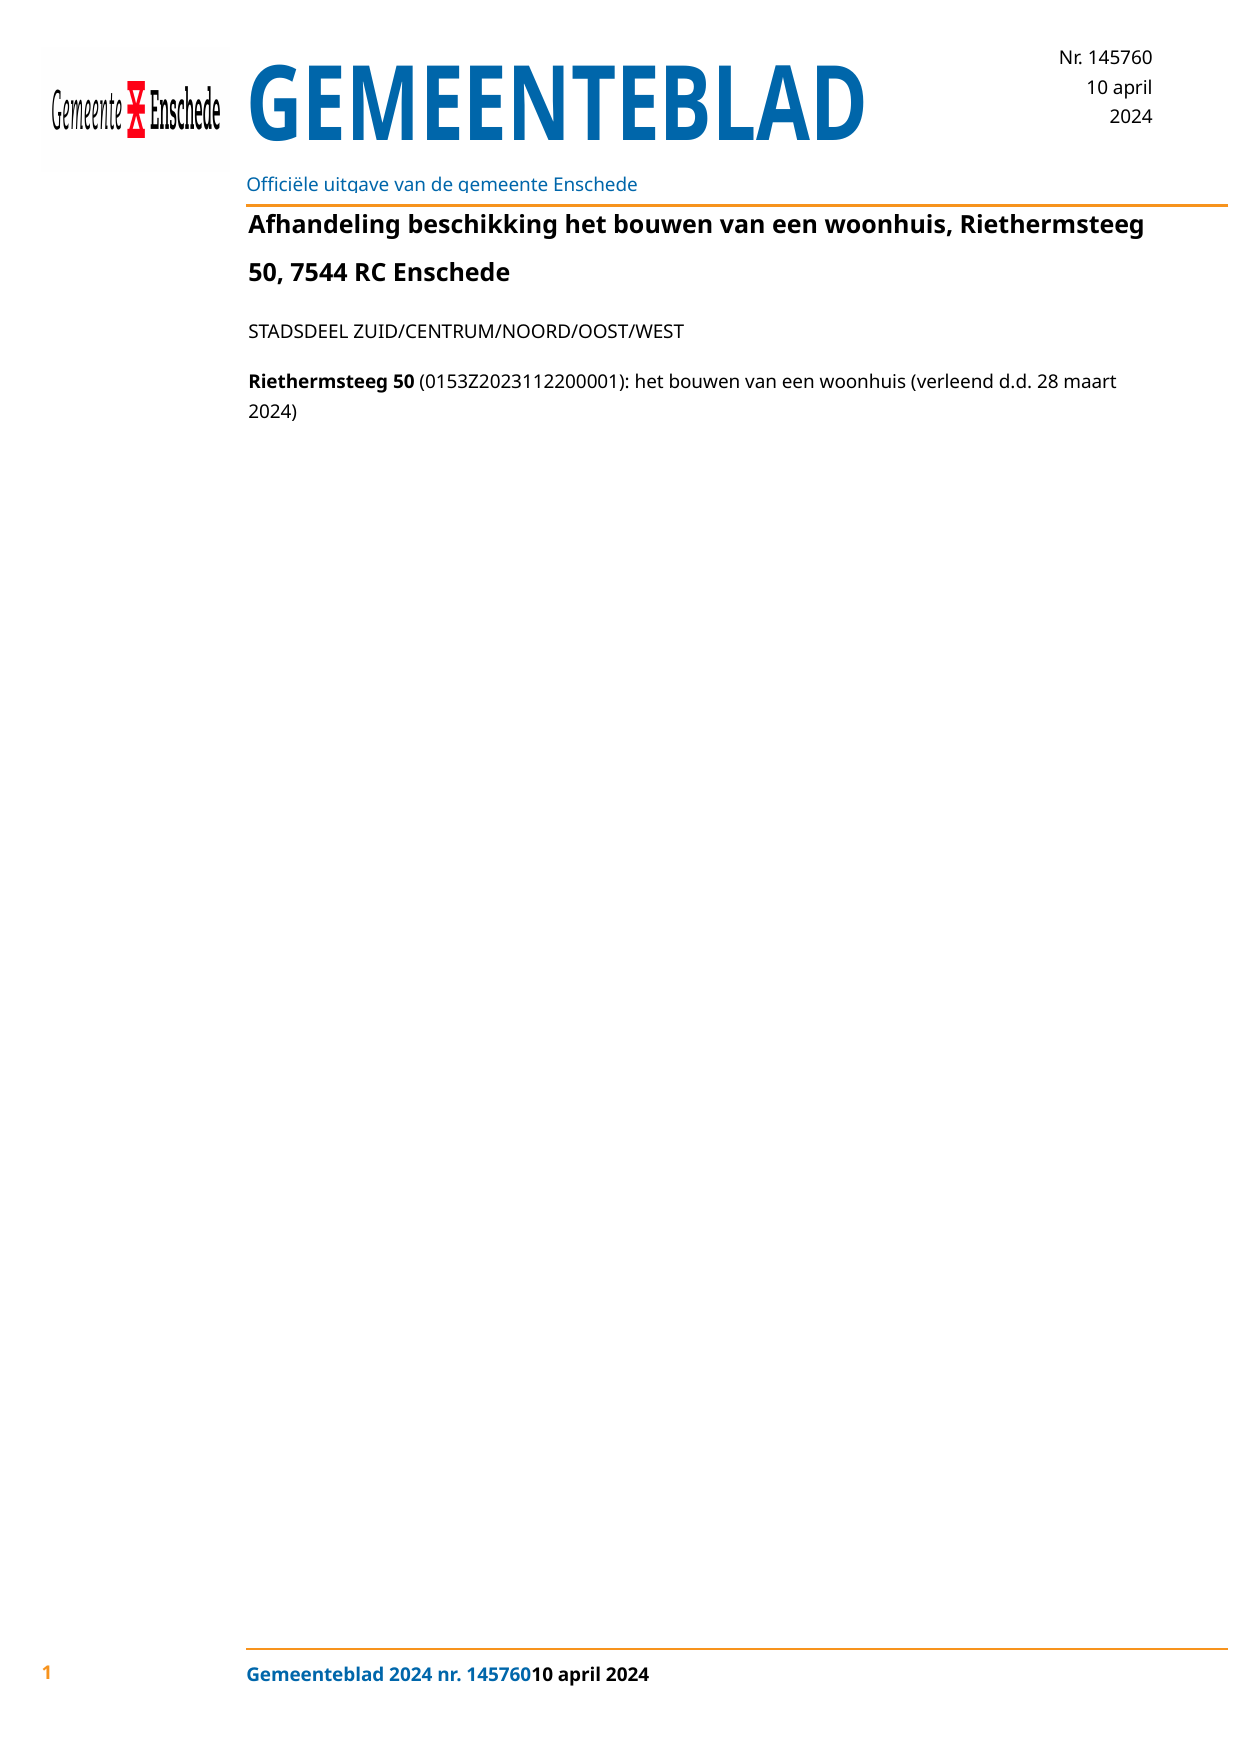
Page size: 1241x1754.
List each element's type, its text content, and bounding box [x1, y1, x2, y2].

text STADSDEEL ZUID/CENTRUM/NOORD/OOST/WEST [248, 318, 1152, 344]
text Afhandeling beschikking het bouwen van een woonhuis, Riethermsteeg 50, 7544 RC Enschede [248, 207, 1152, 288]
picture [41, 47, 231, 172]
text Riethermsteeg 50 (0153Z2023112200001): het bouwen van een woonhuis (verleend d.d. 28 maart 2024) [248, 368, 1152, 424]
